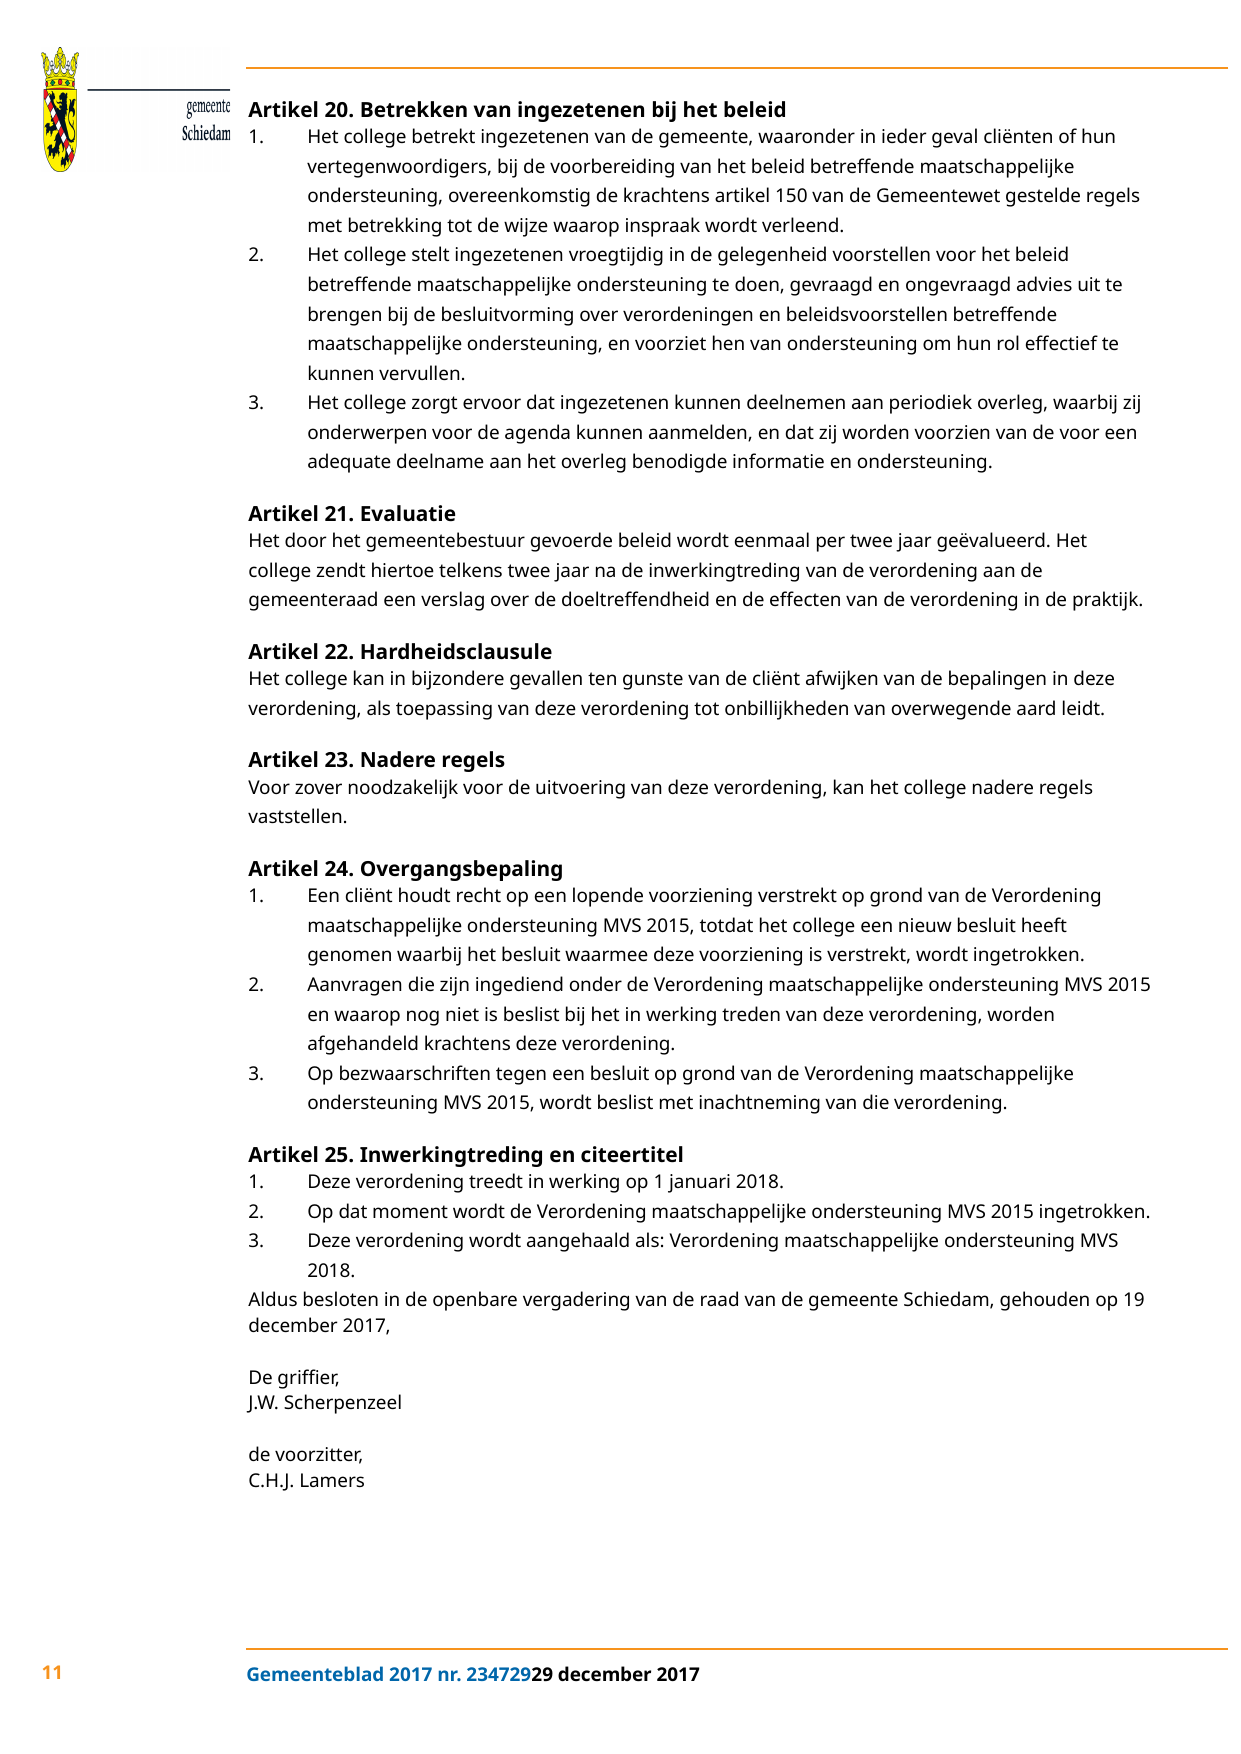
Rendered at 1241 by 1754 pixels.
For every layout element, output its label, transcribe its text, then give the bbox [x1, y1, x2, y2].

text Artikel 25. Inwerkingtreding en citeertitel [248, 1140, 1152, 1168]
list Op bezwaarschriften tegen een besluit op grond van de Verordening maatschappelijke ondersteuning MVS 2015, wordt beslist met inachtneming van die verordening. [248, 1060, 1152, 1115]
text Het door het gemeentebestuur gevoerde beleid wordt eenmaal per twee jaar geëvalueerd. Het college zendt hiertoe telkens twee jaar na de inwerkingtreding van de verordening aan de gemeenteraad een verslag over de doeltreffendheid en de effecten van de verordening in de praktijk. [248, 527, 1152, 612]
text Artikel 21. Evaluatie [248, 499, 1152, 527]
list Deze verordening treedt in werking op 1 januari 2018. [248, 1168, 1152, 1194]
text Aldus besloten in de openbare vergadering van de raad van de gemeente Schiedam, gehouden op 19 december 2017, [248, 1287, 1152, 1338]
picture [41, 47, 231, 172]
list Een cliënt houdt recht op een lopende voorziening verstrekt op grond van de Verordening maatschappelijke ondersteuning MVS 2015, totdat het college een nieuw besluit heeft genomen waarbij het besluit waarmee deze voorziening is verstrekt, wordt ingetrokken. [248, 882, 1152, 967]
text de voorzitter, [248, 1441, 1152, 1467]
text Het college kan in bijzondere gevallen ten gunste van de cliënt afwijken van de bepalingen in deze verordening, als toepassing van deze verordening tot onbillijkheden van overwegende aard leidt. [248, 666, 1152, 721]
text Artikel 22. Hardheidsclausule [248, 637, 1152, 666]
list Aanvragen die zijn ingediend onder de Verordening maatschappelijke ondersteuning MVS 2015 en waarop nog niet is beslist bij het in werking treden van deze verordening, worden afgehandeld krachtens deze verordening. [248, 971, 1152, 1056]
text Artikel 23. Nadere regels [248, 746, 1152, 774]
text Artikel 20. Betrekken van ingezetenen bij het beleid [248, 95, 1152, 123]
text De griffier, [248, 1364, 1152, 1389]
list Het college betrekt ingezetenen van de gemeente, waaronder in ieder geval cliënten of hun vertegenwoordigers, bij de voorbereiding van het beleid betreffende maatschappelijke ondersteuning, overeenkomstig de krachtens artikel 150 van de Gemeentewet gestelde regels met betrekking tot de wijze waarop inspraak wordt verleend. [248, 123, 1152, 238]
list Deze verordening wordt aangehaald als: Verordening maatschappelijke ondersteuning MVS 2018. [248, 1227, 1152, 1283]
text J.W. Scherpenzeel [248, 1389, 1152, 1415]
text C.H.J. Lamers [248, 1467, 1152, 1492]
text Voor zover noodzakelijk voor de uitvoering van deze verordening, kan het college nadere regels vaststellen. [248, 774, 1152, 829]
text Artikel 24. Overgangsbepaling [248, 854, 1152, 882]
list Het college stelt ingezetenen vroegtijdig in de gelegenheid voorstellen voor het beleid betreffende maatschappelijke ondersteuning te doen, gevraagd en ongevraagd advies uit te brengen bij de besluitvorming over verordeningen en beleidsvoorstellen betreffende maatschappelijke ondersteuning, en voorziet hen van ondersteuning om hun rol effectief te kunnen vervullen. [248, 242, 1152, 386]
list Het college zorgt ervoor dat ingezetenen kunnen deelnemen aan periodiek overleg, waarbij zij onderwerpen voor de agenda kunnen aanmelden, en dat zij worden voorzien van de voor een adequate deelname aan het overleg benodigde informatie en ondersteuning. [248, 389, 1152, 474]
list Op dat moment wordt de Verordening maatschappelijke ondersteuning MVS 2015 ingetrokken. [248, 1198, 1152, 1224]
